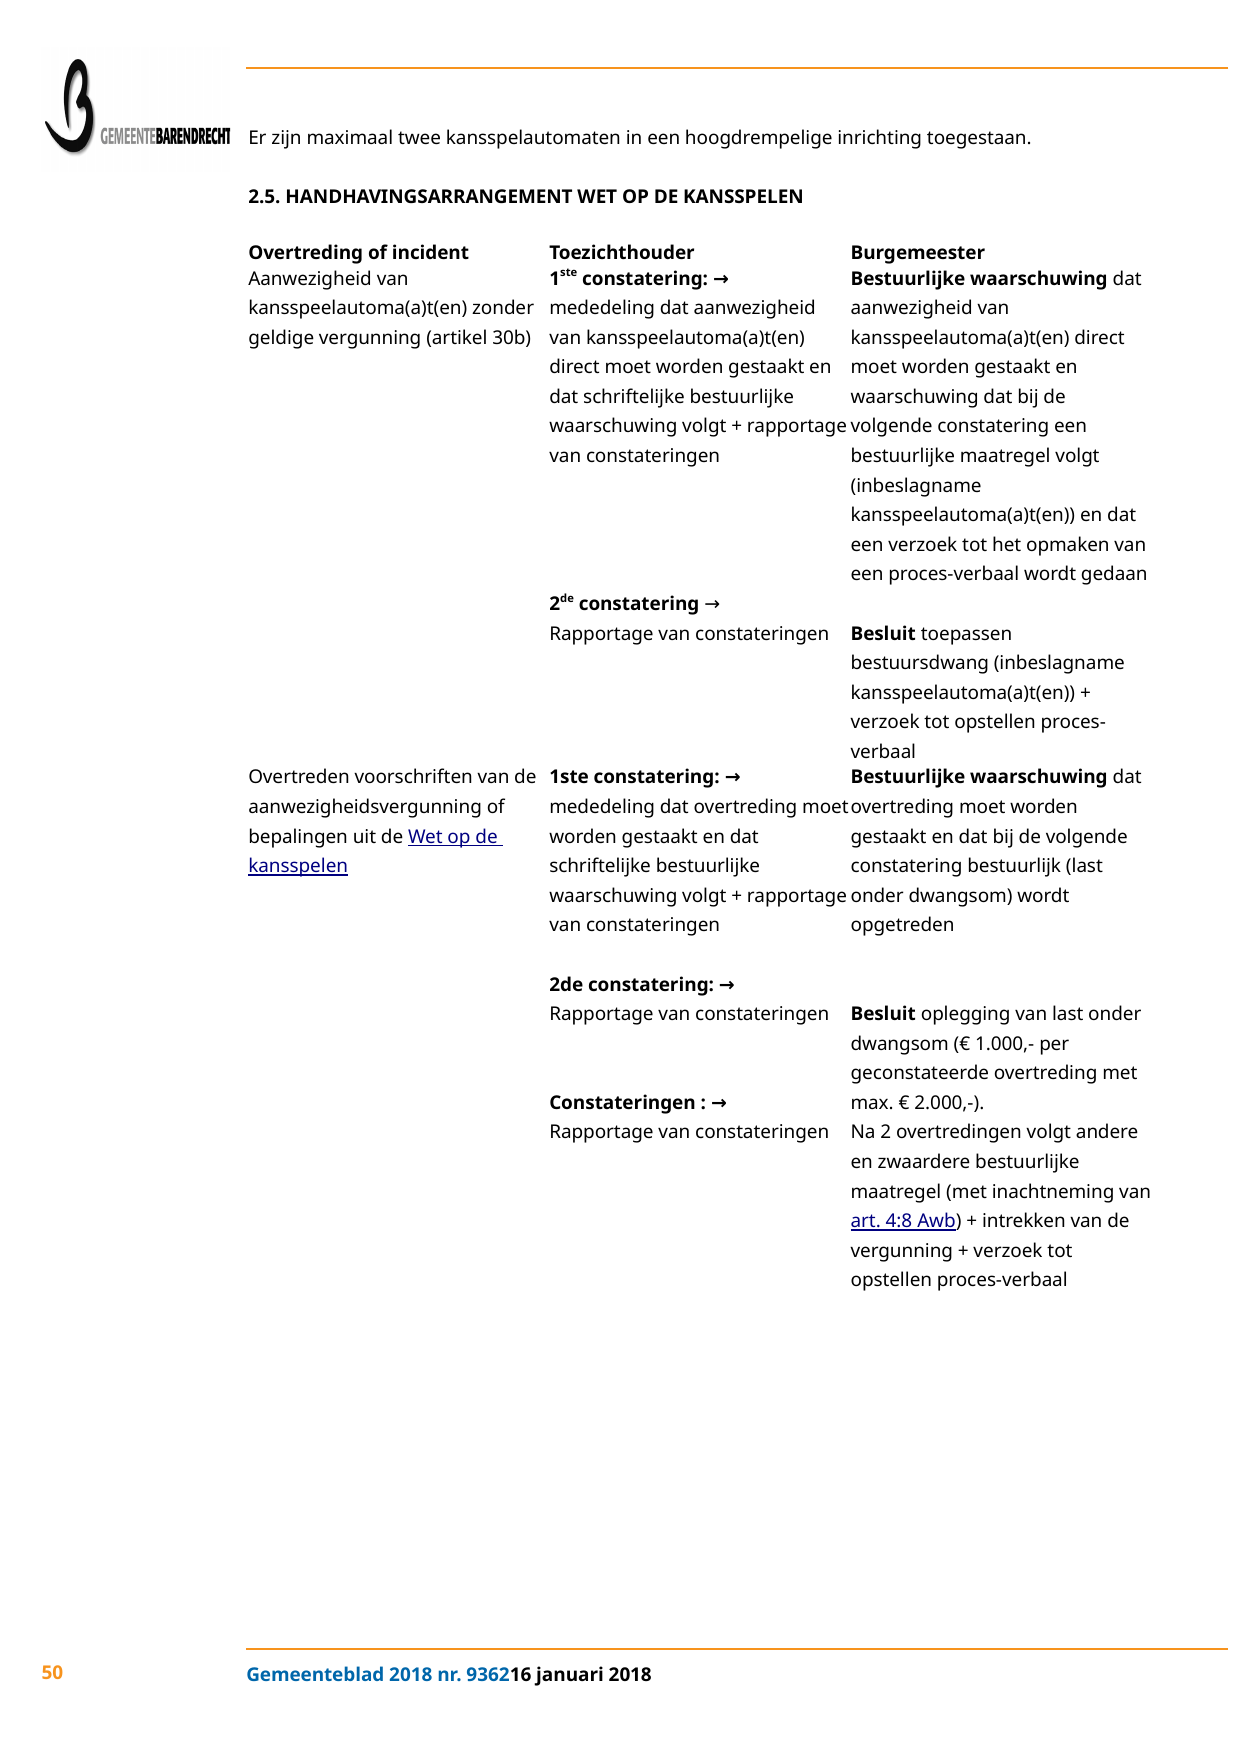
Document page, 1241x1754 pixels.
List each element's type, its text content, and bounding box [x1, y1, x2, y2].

text Er zijn maximaal twee kansspelautomaten in een hoogdrempelige inrichting toegestaan. [248, 124, 1152, 150]
table_header Burgemeester [850, 239, 1152, 265]
picture [41, 47, 231, 172]
table_header Toezichthouder [549, 239, 850, 265]
table_cell 1ste constatering: → mededeling dat overtreding moet worden gestaakt en dat schriftelijke bestuurlijke waarschuwing volgt + rapportage van constateringen 2de constatering: → Rapportage van constateringen Constateringen : → Rapportage van constateringen [549, 764, 850, 1292]
table_cell Aanwezigheid van kansspeelautoma(a)t(en) zonder geldige vergunning (artikel 30b) [248, 265, 549, 764]
table_header Overtreding of incident [248, 239, 549, 265]
text 2.5. HANDHAVINGSARRANGEMENT WET OP DE KANSSPELEN [248, 183, 1152, 209]
table_cell 1ste constatering: → mededeling dat aanwezigheid van kansspeelautoma(a)t(en) direct moet worden gestaakt en dat schriftelijke bestuurlijke waarschuwing volgt + rapportage van constateringen 2de constatering → Rapportage van constateringen [549, 265, 850, 764]
table_cell Overtreden voorschriften van de aanwezigheidsvergunning of bepalingen uit de Wet op de kansspelen [248, 764, 549, 1292]
table_cell Bestuurlijke waarschuwing dat overtreding moet worden gestaakt en dat bij de volgende constatering bestuurlijk (last onder dwangsom) wordt opgetreden Besluit oplegging van last onder dwangsom (€ 1.000,- per geconstateerde overtreding met max. € 2.000,-). Na 2 overtredingen volgt andere en zwaardere bestuurlijke maatregel (met inachtneming van art. 4:8 Awb) + intrekken van de vergunning + verzoek tot opstellen proces-verbaal [850, 764, 1152, 1292]
table_cell Bestuurlijke waarschuwing dat aanwezigheid van kansspeelautoma(a)t(en) direct moet worden gestaakt en waarschuwing dat bij de volgende constatering een bestuurlijke maatregel volgt (inbeslagname kansspeelautoma(a)t(en)) en dat een verzoek tot het opmaken van een proces-verbaal wordt gedaan Besluit toepassen bestuursdwang (inbeslagname kansspeelautoma(a)t(en)) + verzoek tot opstellen proces-verbaal [850, 265, 1152, 764]
